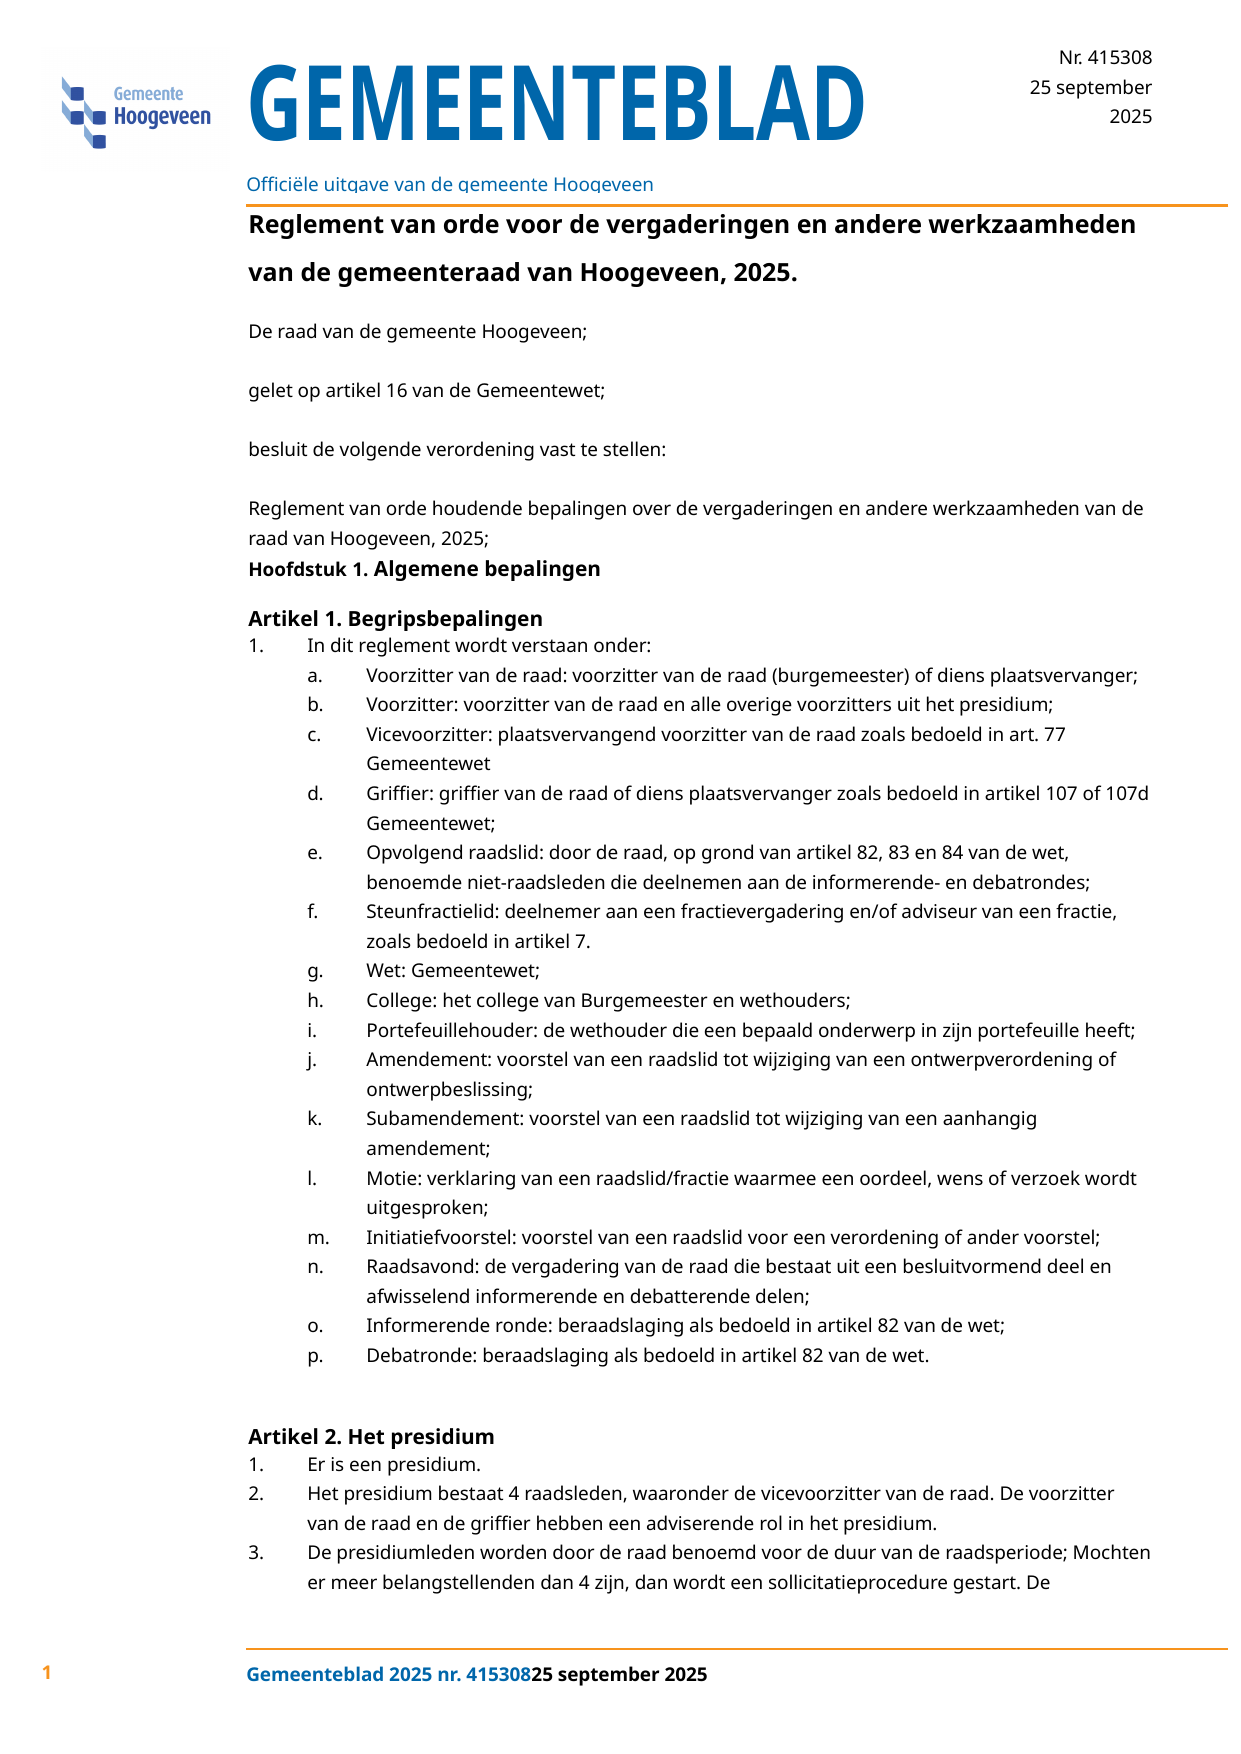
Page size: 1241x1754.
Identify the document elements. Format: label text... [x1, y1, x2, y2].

text De raad van de gemeente Hoogeveen; [248, 318, 1152, 344]
list Initiatiefvoorstel: voorstel van een raadslid voor een verordening of ander voorstel; [307, 1224, 1152, 1250]
list De presidiumleden worden door de raad benoemd voor de duur van de raadsperiode; Mochten er meer belangstellenden dan 4 zijn, dan wordt een sollicitatieprocedure gestart. De [248, 1539, 1152, 1595]
list Het presidium bestaat 4 raadsleden, waaronder de vicevoorzitter van de raad. De voorzitter van de raad en de griffier hebben een adviserende rol in het presidium. [248, 1480, 1152, 1536]
list College: het college van Burgemeester en wethouders; [307, 987, 1152, 1013]
list Subamendement: voorstel van een raadslid tot wijziging van een aanhangig amendement; [307, 1106, 1152, 1161]
text Reglement van orde voor de vergaderingen en andere werkzaamheden van de gemeenteraad van Hoogeveen, 2025. [248, 207, 1152, 288]
list Wet: Gemeentewet; [307, 958, 1152, 983]
list Portefeuillehouder: de wethouder die een bepaald onderwerp in zijn portefeuille heeft; [307, 1017, 1152, 1043]
list Debatronde: beraadslaging als bedoeld in artikel 82 van de wet. [307, 1342, 1152, 1368]
list Griffier: griffier van de raad of diens plaatsvervanger zoals bedoeld in artikel 107 of 107d Gemeentewet; [307, 780, 1152, 836]
list Opvolgend raadslid: door de raad, op grond van artikel 82, 83 en 84 van de wet, benoemde niet-raadsleden die deelnemen aan de informerende- en debatrondes; [307, 839, 1152, 895]
text Artikel 1. Begripsbepalingen [248, 604, 1152, 632]
list Er is een presidium. [248, 1451, 1152, 1476]
list Steunfractielid: deelnemer aan een fractievergadering en/of adviseur van een fractie, zoals bedoeld in artikel 7. [307, 898, 1152, 954]
list In dit reglement wordt verstaan onder: [248, 632, 1152, 658]
text Artikel 2. Het presidium [248, 1422, 1152, 1451]
text Reglement van orde houdende bepalingen over de vergaderingen en andere werkzaamheden van de raad van Hoogeveen, 2025; [248, 495, 1152, 551]
list Voorzitter van de raad: voorzitter van de raad (burgemeester) of diens plaatsvervanger; [307, 662, 1152, 688]
list Vicevoorzitter: plaatsvervangend voorzitter van de raad zoals bedoeld in art. 77 Gemeentewet [307, 721, 1152, 776]
list Informerende ronde: beraadslaging als bedoeld in artikel 82 van de wet; [307, 1313, 1152, 1338]
list Amendement: voorstel van een raadslid tot wijziging van een ontwerpverordening of ontwerpbeslissing; [307, 1046, 1152, 1102]
text gelet op artikel 16 van de Gemeentewet; [248, 377, 1152, 403]
text Hoofdstuk 1. Algemene bepalingen [248, 554, 1152, 583]
picture [41, 47, 231, 172]
list Raadsavond: de vergadering van de raad die bestaat uit een besluitvormend deel en afwisselend informerende en debatterende delen; [307, 1253, 1152, 1309]
text besluit de volgende verordening vast te stellen: [248, 436, 1152, 462]
list Voorzitter: voorzitter van de raad en alle overige voorzitters uit het presidium; [307, 691, 1152, 717]
list Motie: verklaring van een raadslid/fractie waarmee een oordeel, wens of verzoek wordt uitgesproken; [307, 1165, 1152, 1220]
